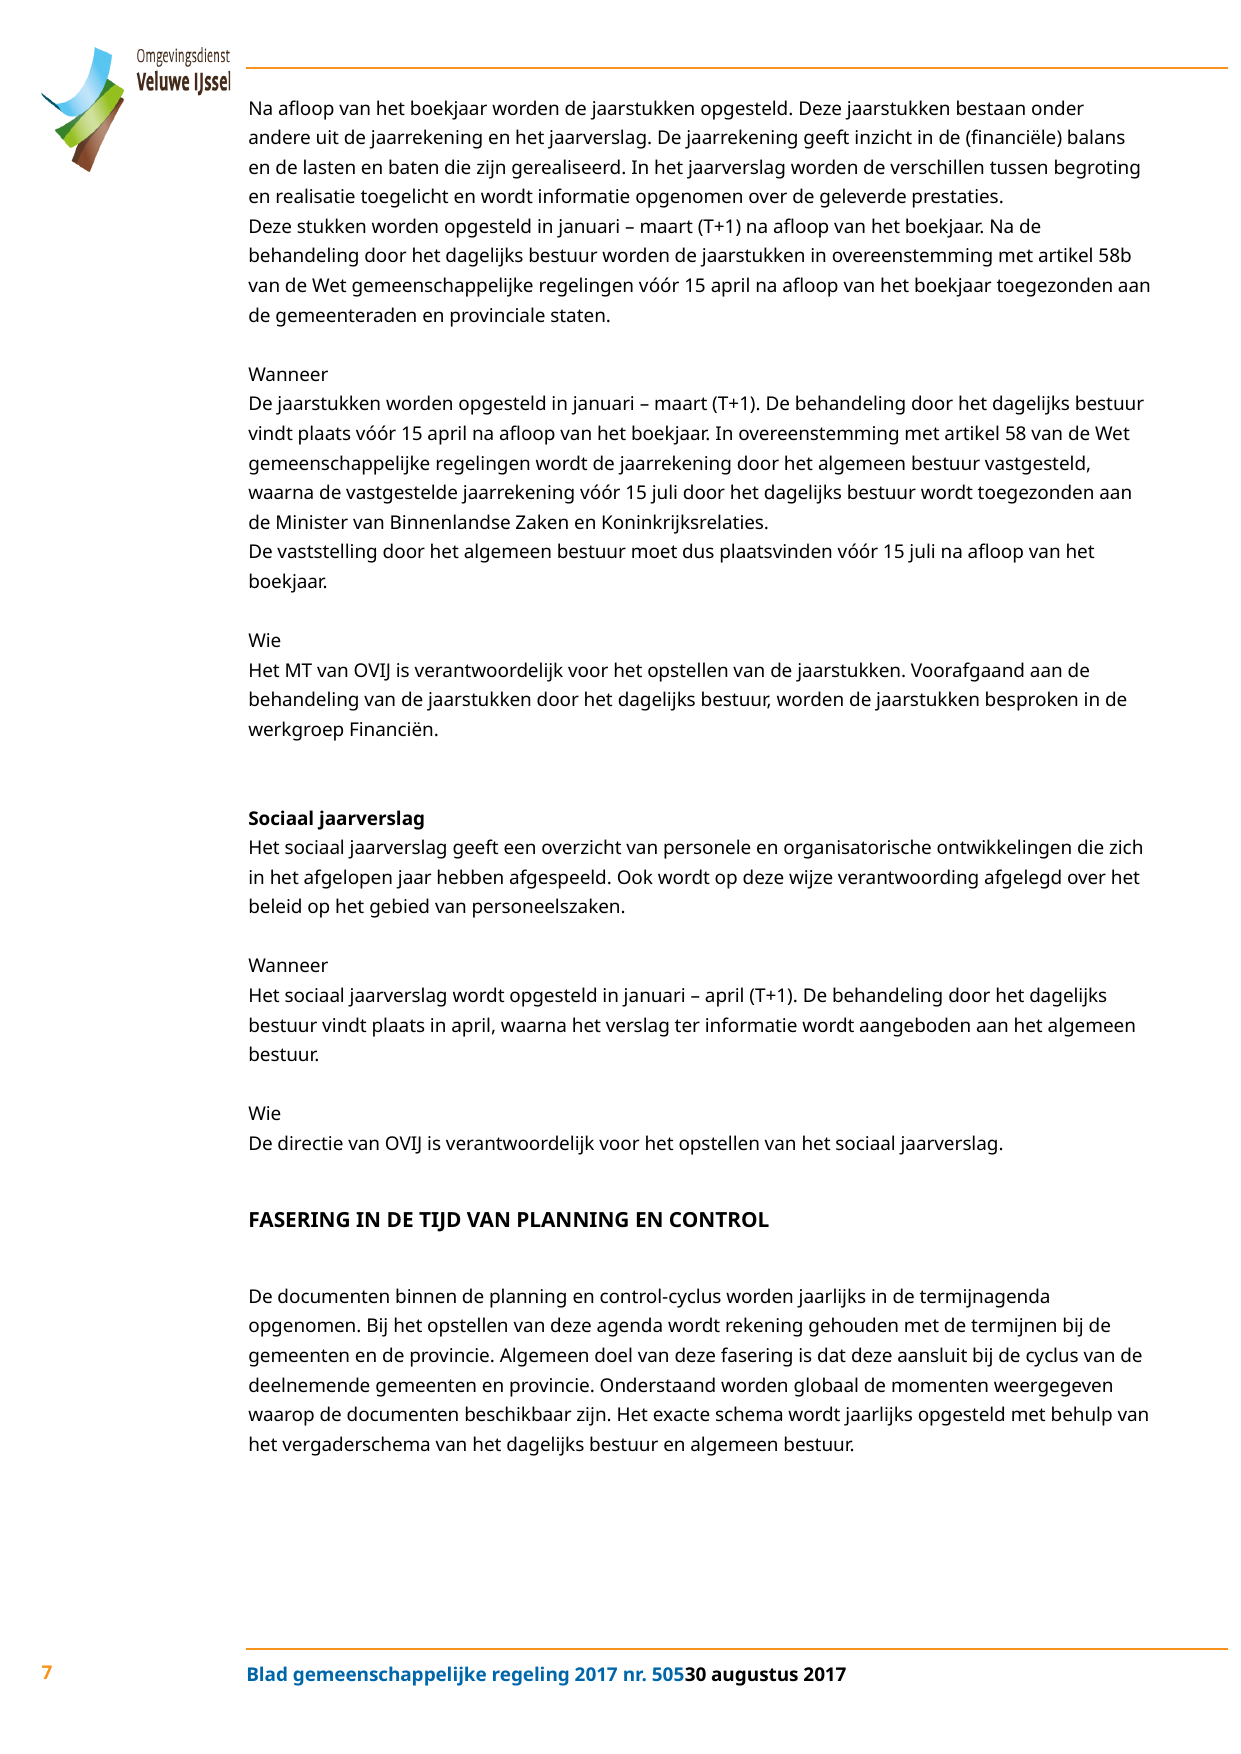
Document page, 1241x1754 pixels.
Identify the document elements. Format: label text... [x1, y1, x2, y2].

picture [41, 47, 231, 172]
text De vaststelling door het algemeen bestuur moet dus plaatsvinden vóór 15 juli na afloop van het boekjaar. [248, 538, 1152, 594]
text Het MT van OVIJ is verantwoordelijk voor het opstellen van de jaarstukken. Voorafgaand aan de behandeling van de jaarstukken door het dagelijks bestuur, worden de jaarstukken besproken in de werkgroep Financiën. [248, 657, 1152, 742]
text De directie van OVIJ is verantwoordelijk voor het opstellen van het sociaal jaarverslag. [248, 1130, 1152, 1156]
text De jaarstukken worden opgesteld in januari – maart (T+1). De behandeling door het dagelijks bestuur vindt plaats vóór 15 april na afloop van het boekjaar. In overeenstemming met artikel 58 van de Wet gemeenschappelijke regelingen wordt de jaarrekening door het algemeen bestuur vastgesteld, waarna de vastgestelde jaarrekening vóór 15 juli door het dagelijks bestuur wordt toegezonden aan de Minister van Binnenlandse Zaken en Koninkrijksrelaties. [248, 391, 1152, 535]
text De documenten binnen de planning en control-cyclus worden jaarlijks in de termijnagenda opgenomen. Bij het opstellen van deze agenda wordt rekening gehouden met de termijnen bij de gemeenten en de provincie. Algemeen doel van deze fasering is dat deze aansluit bij de cyclus van de deelnemende gemeenten en provincie. Onderstaand worden globaal de momenten weergegeven waarop de documenten beschikbaar zijn. Het exacte schema wordt jaarlijks opgesteld met behulp van het vergaderschema van het dagelijks bestuur en algemeen bestuur. [248, 1283, 1152, 1457]
text Wanneer [248, 953, 1152, 978]
text Wie [248, 627, 1152, 653]
text Sociaal jaarverslag [248, 805, 1152, 831]
text Het sociaal jaarverslag wordt opgesteld in januari – april (T+1). De behandeling door het dagelijks bestuur vindt plaats in april, waarna het verslag ter informatie wordt aangeboden aan het algemeen bestuur. [248, 982, 1152, 1067]
text Na afloop van het boekjaar worden de jaarstukken opgesteld. Deze jaarstukken bestaan onder andere uit de jaarrekening en het jaarverslag. De jaarrekening geeft inzicht in de (financiële) balans en de lasten en baten die zijn gerealiseerd. In het jaarverslag worden de verschillen tussen begroting en realisatie toegelicht en wordt informatie opgenomen over de geleverde prestaties. [248, 95, 1152, 209]
text Wanneer [248, 361, 1152, 387]
text Het sociaal jaarverslag geeft een overzicht van personele en organisatorische ontwikkelingen die zich in het afgelopen jaar hebben afgespeeld. Ook wordt op deze wijze verantwoording afgelegd over het beleid op het gebied van personeelszaken. [248, 834, 1152, 919]
text FASERING IN DE TIJD VAN PLANNING EN CONTROL [248, 1205, 1152, 1234]
text Wie [248, 1101, 1152, 1126]
text Deze stukken worden opgesteld in januari – maart (T+1) na afloop van het boekjaar. Na de behandeling door het dagelijks bestuur worden de jaarstukken in overeenstemming met artikel 58b van de Wet gemeenschappelijke regelingen vóór 15 april na afloop van het boekjaar toegezonden aan de gemeenteraden en provinciale staten. [248, 213, 1152, 328]
